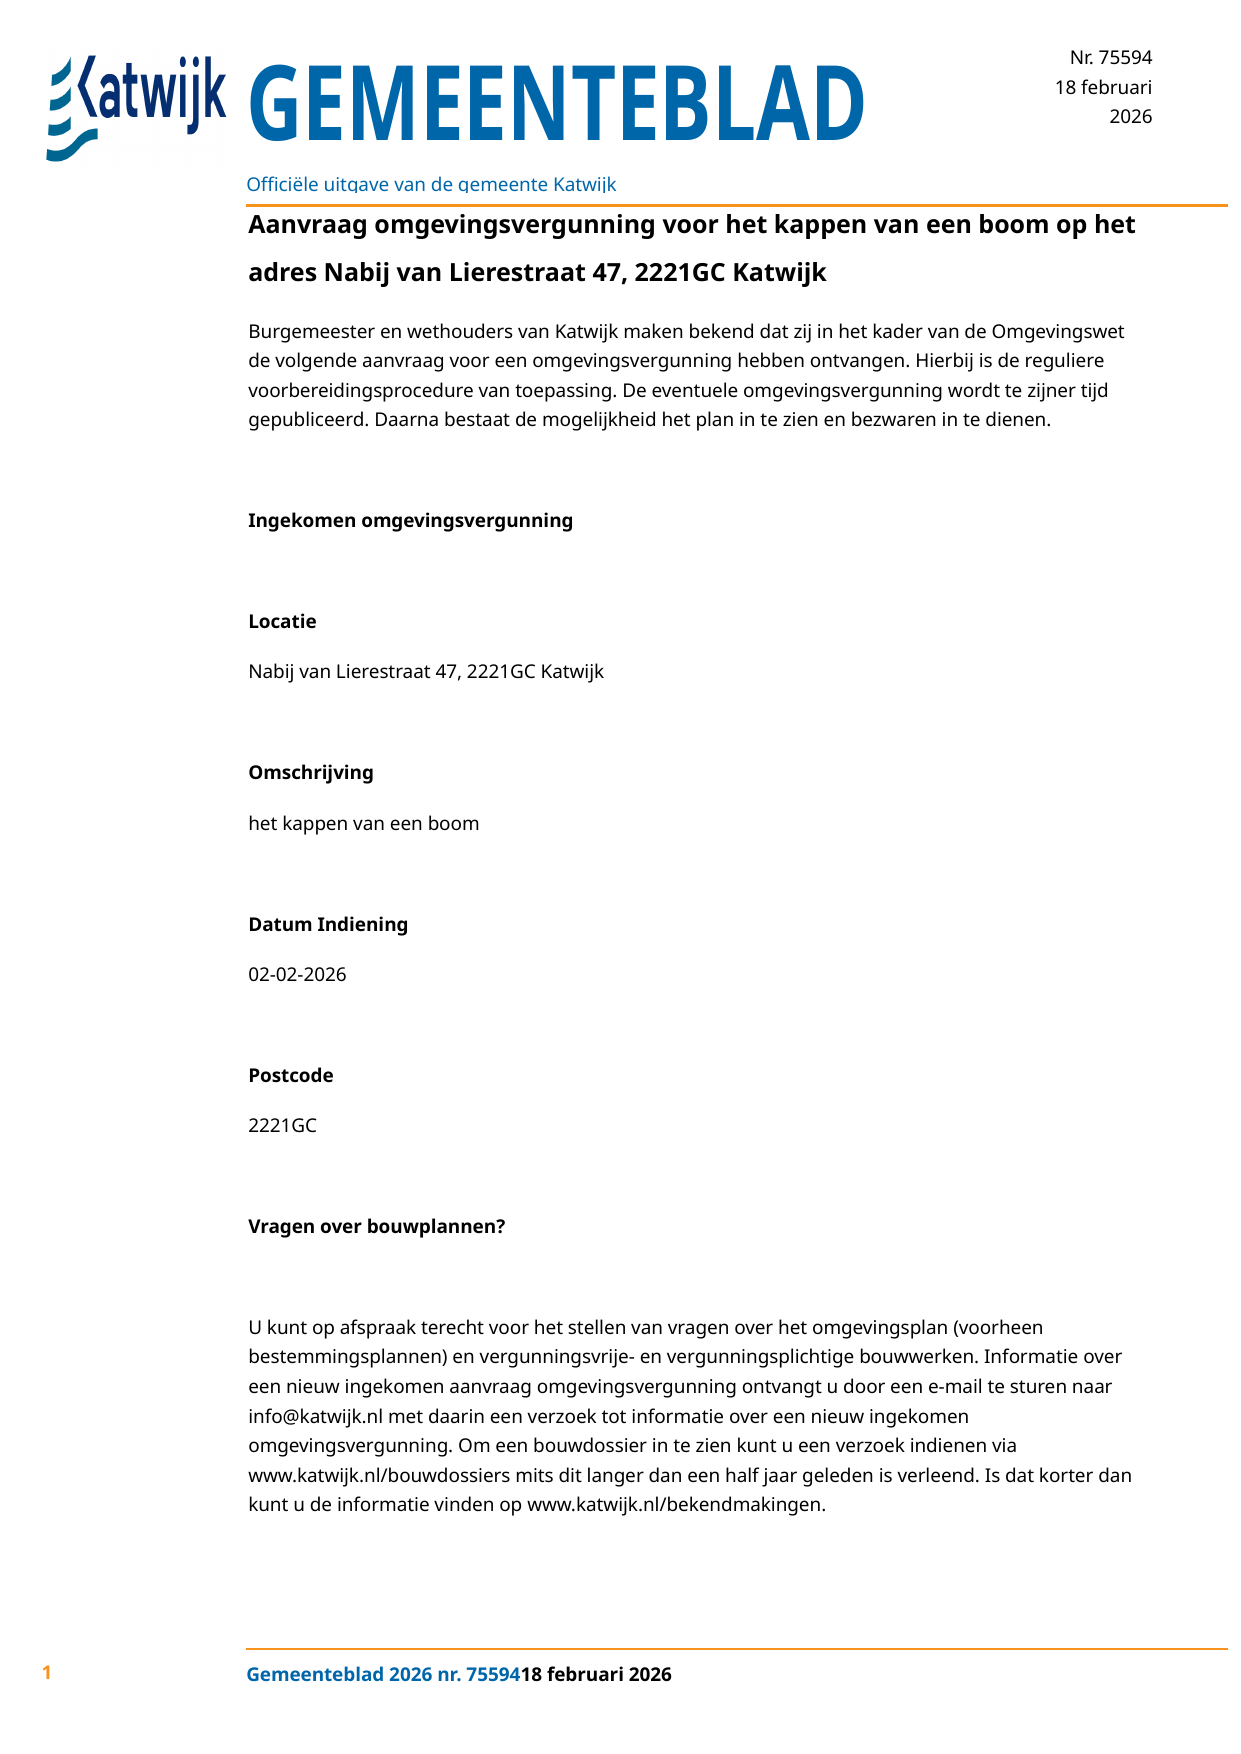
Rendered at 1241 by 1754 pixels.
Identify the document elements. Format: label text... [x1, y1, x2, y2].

text 2221GC [248, 1112, 1152, 1138]
text Datum Indiening [248, 911, 1152, 937]
text Nabij van Lierestraat 47, 2221GC Katwijk [248, 659, 1152, 684]
text 02-02-2026 [248, 961, 1152, 987]
text Omschrijving [248, 759, 1152, 785]
text Aanvraag omgevingsvergunning voor het kappen van een boom op het adres Nabij van Lierestraat 47, 2221GC Katwijk [248, 207, 1152, 288]
text Locatie [248, 608, 1152, 634]
text U kunt op afspraak terecht voor het stellen van vragen over het omgevingsplan (voorheen bestemmingsplannen) en vergunningsvrije- en vergunningsplichtige bouwwerken. Informatie over een nieuw ingekomen aanvraag omgevingsvergunning ontvangt u door een e-mail te sturen naar info@katwijk.nl met daarin een verzoek tot informatie over een nieuw ingekomen omgevingsvergunning. Om een bouwdossier in te zien kunt u een verzoek indienen via www.katwijk.nl/bouwdossiers mits dit langer dan een half jaar geleden is verleend. Is dat korter dan kunt u de informatie vinden op www.katwijk.nl/bekendmakingen. [248, 1314, 1152, 1517]
text Burgemeester en wethouders van Katwijk maken bekend dat zij in het kader van de Omgevingswet de volgende aanvraag voor een omgevingsvergunning hebben ontvangen. Hierbij is de reguliere voorbereidingsprocedure van toepassing. De eventuele omgevingsvergunning wordt te zijner tijd gepubliceerd. Daarna bestaat de mogelijkheid het plan in te zien en bezwaren in te dienen. [248, 318, 1152, 432]
picture [41, 47, 231, 172]
text het kappen van een boom [248, 810, 1152, 836]
text Postcode [248, 1062, 1152, 1088]
text Ingekomen omgevingsvergunning [248, 507, 1152, 533]
text Vragen over bouwplannen? [248, 1213, 1152, 1239]
